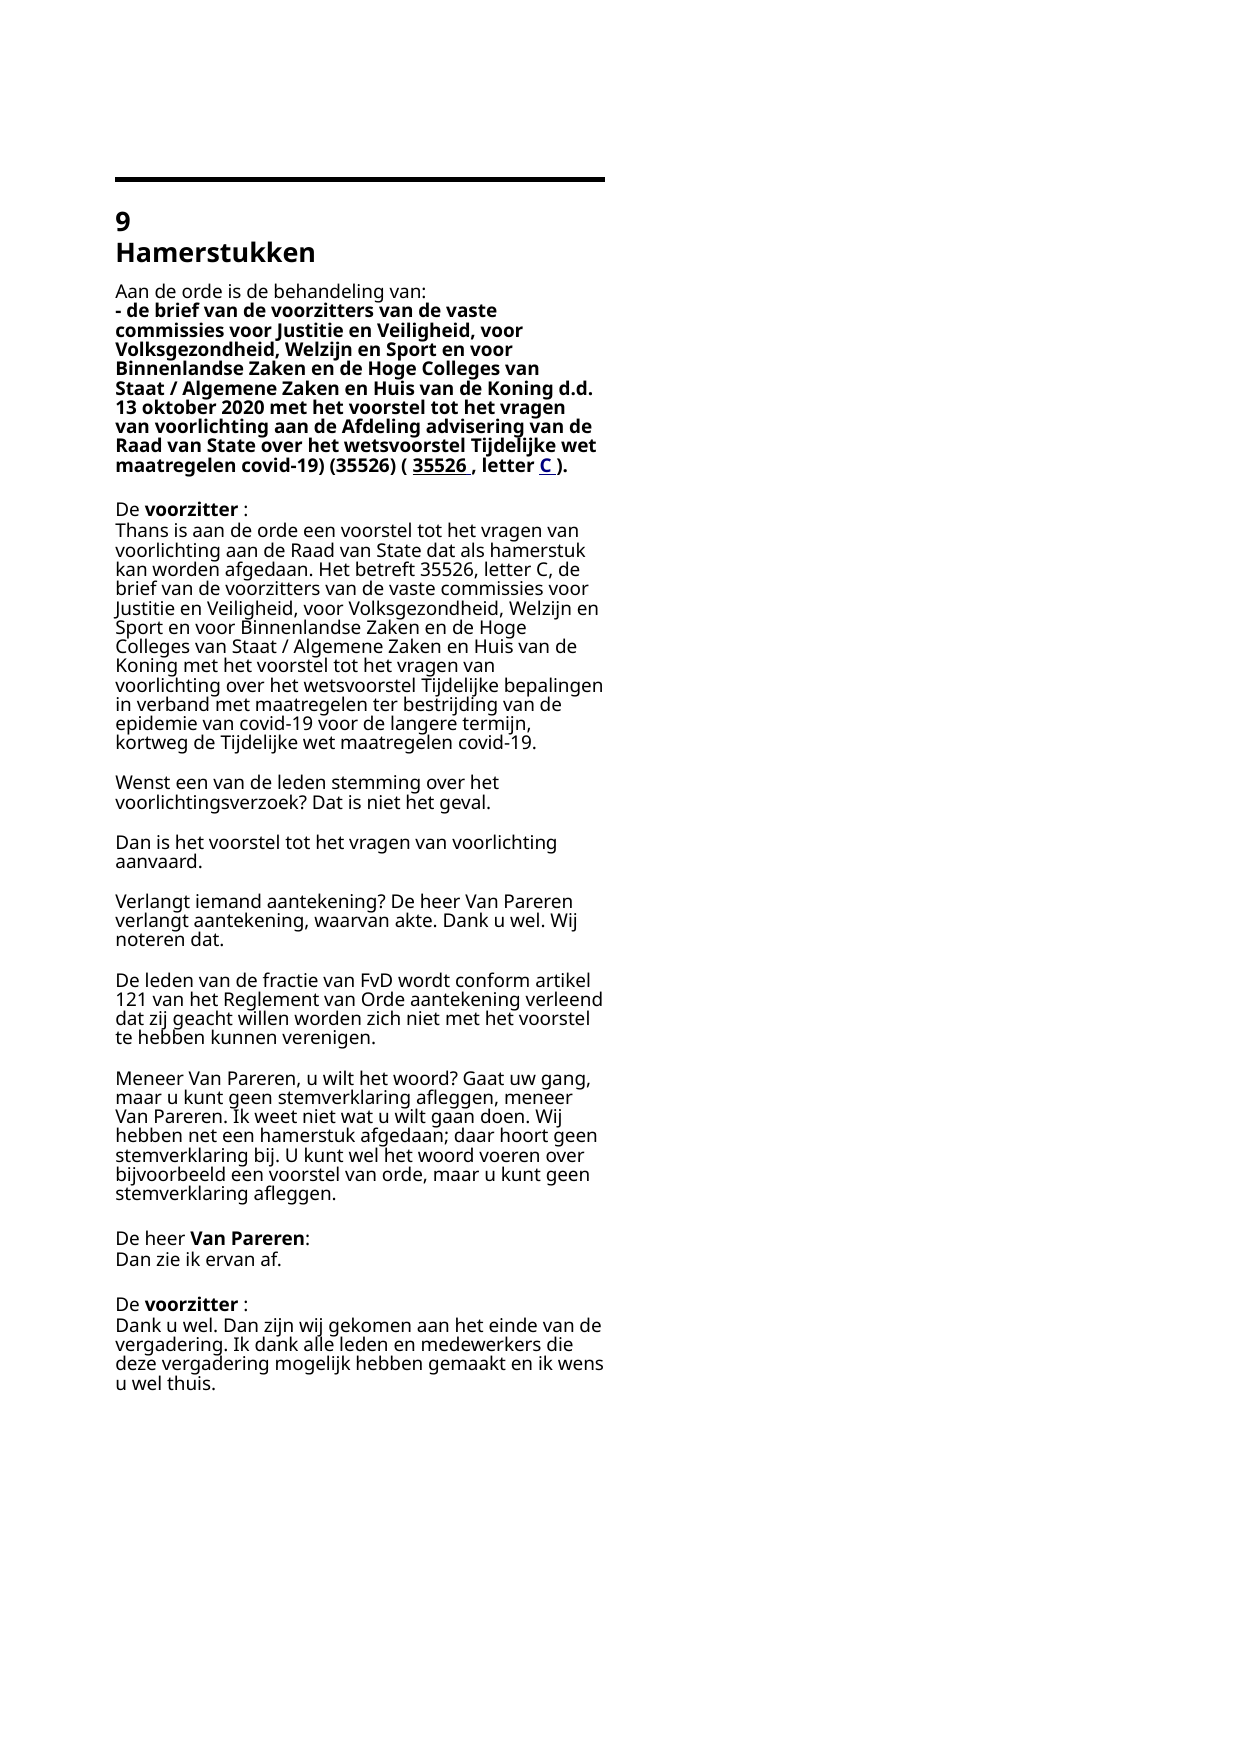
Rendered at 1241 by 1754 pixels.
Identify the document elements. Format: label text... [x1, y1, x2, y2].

text Dan is het voorstel tot het vragen van voorlichting aanvaard. [115, 834, 605, 872]
text Meneer Van Pareren, u wilt het woord? Gaat uw gang, maar u kunt geen stemverklaring afleggen, meneer Van Pareren. Ik weet niet wat u wilt gaan doen. Wij hebben net een hamerstuk afgedaan; daar hoort geen stemverklaring bij. U kunt wel het woord voeren over bijvoorbeeld een voorstel van orde, maar u kunt geen stemverklaring afleggen. [115, 1069, 605, 1204]
text Dan zie ik ervan af. [115, 1251, 605, 1270]
text De voorzitter : [115, 1291, 605, 1317]
text De leden van de fractie van FvD wordt conform artikel 121 van het Reglement van Orde aantekening verleend dat zij geacht willen worden zich niet met het voorstel te hebben kunnen verenigen. [115, 972, 605, 1049]
text De heer Van Pareren: [115, 1225, 605, 1251]
text - de brief van de voorzitters van de vaste commissies voor Justitie en Veiligheid, voor Volksgezondheid, Welzijn en Sport en voor Binnenlandse Zaken en de Hoge Colleges van Staat / Algemene Zaken en Huis van de Koning d.d. 13 oktober 2020 met het voorstel tot het vragen van voorlichting aan de Afdeling advisering van de Raad van State over het wetsvoorstel Tijdelijke wet maatregelen covid-19) (35526) ( 35526 , letter C ). [115, 302, 605, 476]
text Aan de orde is de behandeling van: [115, 283, 605, 302]
text Wenst een van de leden stemming over het voorlichtingsverzoek? Dat is niet het geval. [115, 774, 605, 813]
text Verlangt iemand aantekening? De heer Van Pareren verlangt aantekening, waarvan akte. Dank u wel. Wij noteren dat. [115, 893, 605, 951]
text Dank u wel. Dan zijn wij gekomen aan het einde van de vergadering. Ik dank alle leden en medewerkers die deze vergadering mogelijk hebben gemaakt en ik wens u wel thuis. [115, 1317, 605, 1394]
text De voorzitter : [115, 497, 605, 522]
text 9 [115, 203, 605, 239]
text Thans is aan de orde een voorstel tot het vragen van voorlichting aan de Raad van State dat als hamerstuk kan worden afgedaan. Het betreft 35526, letter C, de brief van de voorzitters van de vaste commissies voor Justitie en Veiligheid, voor Volksgezondheid, Welzijn en Sport en voor Binnenlandse Zaken en de Hoge Colleges van Staat / Algemene Zaken en Huis van de Koning met het voorstel tot het vragen van voorlichting over het wetsvoorstel Tijdelijke bepalingen in verband met maatregelen ter bestrijding van de epidemie van covid-19 voor de langere termijn, kortweg de Tijdelijke wet maatregelen covid-19. [115, 522, 605, 754]
text Hamerstukken [115, 239, 605, 283]
